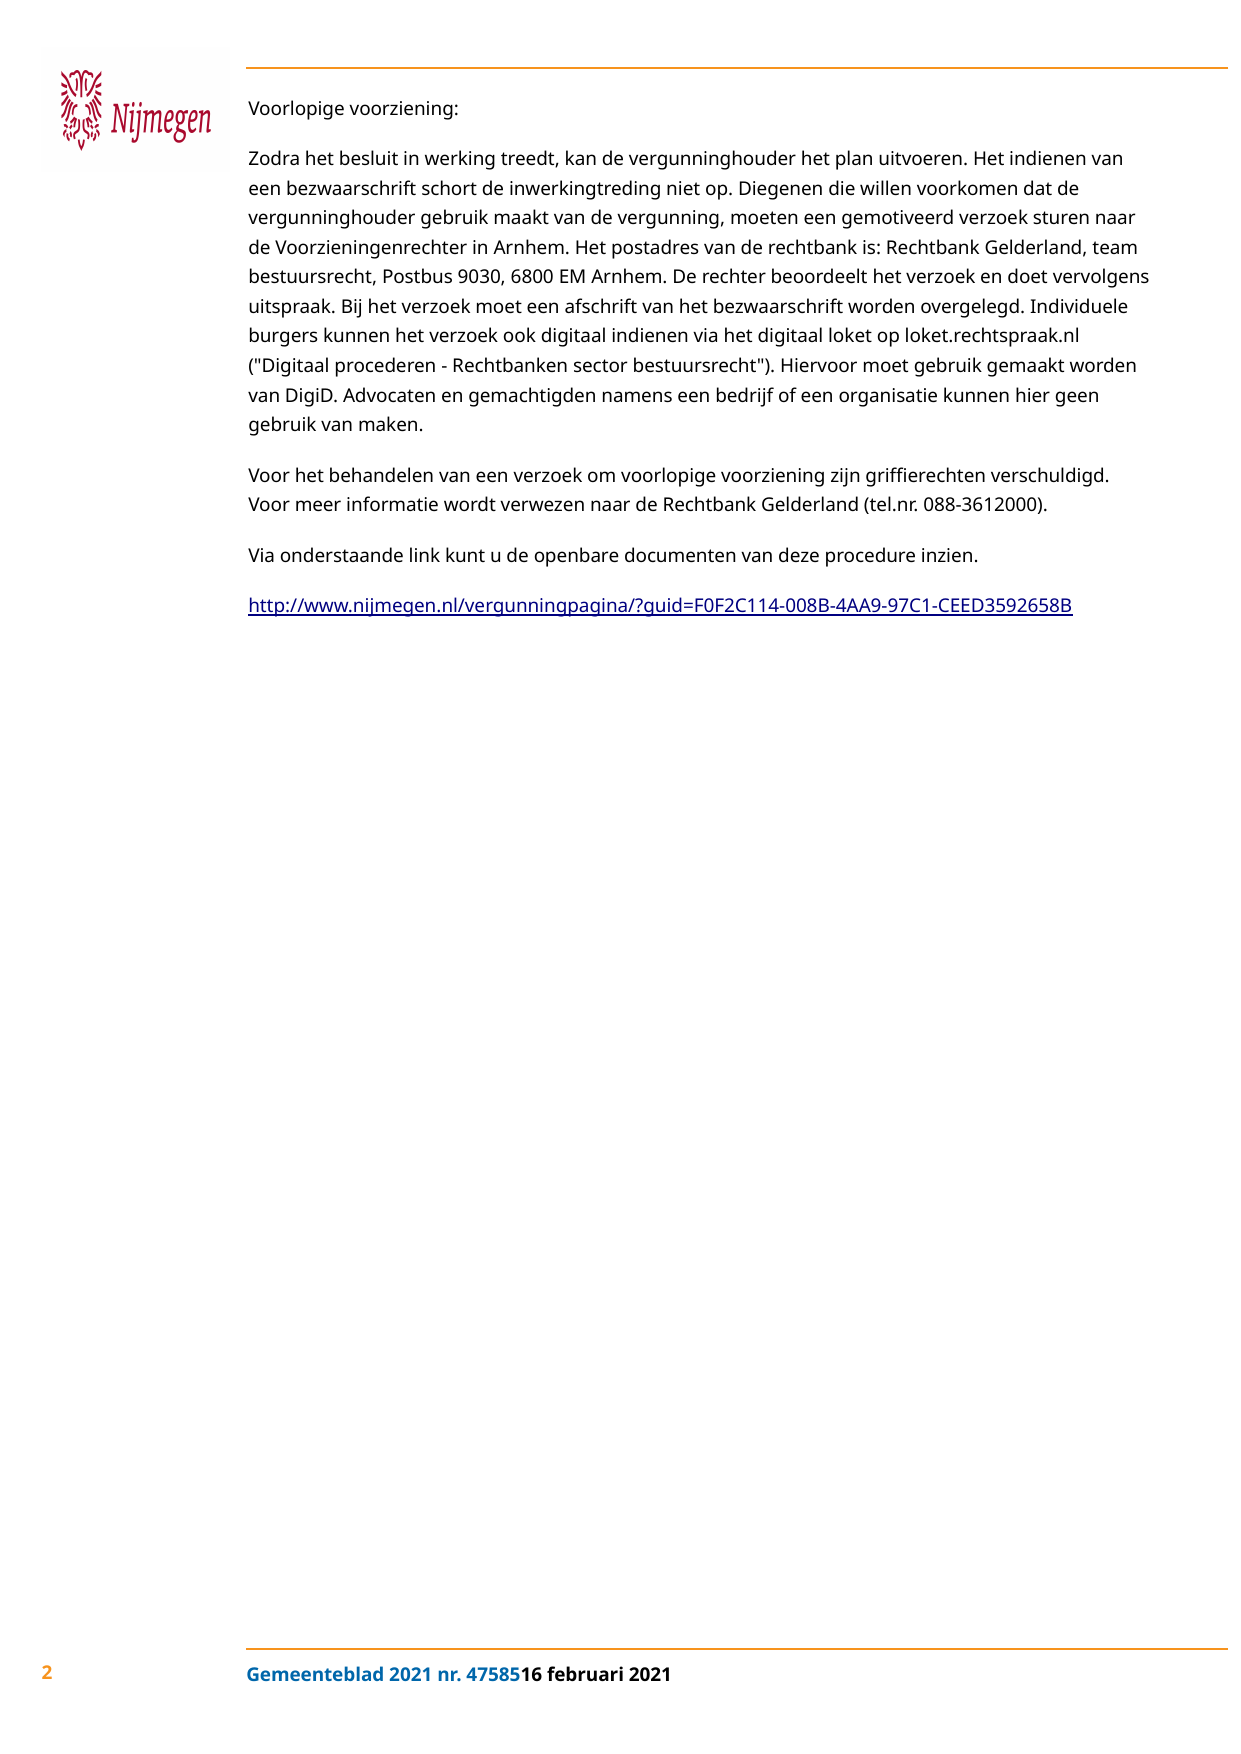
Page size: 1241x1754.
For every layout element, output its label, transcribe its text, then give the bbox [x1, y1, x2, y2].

text Voorlopige voorziening: [248, 95, 1152, 121]
text Via onderstaande link kunt u de openbare documenten van deze procedure inzien. [248, 542, 1152, 568]
text http://www.nijmegen.nl/vergunningpagina/?guid=F0F2C114-008B-4AA9-97C1-CEED3592658B [248, 592, 1152, 618]
picture [41, 47, 231, 172]
text Zodra het besluit in werking treedt, kan de vergunninghouder het plan uitvoeren. Het indienen van een bezwaarschrift schort de inwerkingtreding niet op. Diegenen die willen voorkomen dat de vergunninghouder gebruik maakt van de vergunning, moeten een gemotiveerd verzoek sturen naar de Voorzieningenrechter in Arnhem. Het postadres van de rechtbank is: Rechtbank Gelderland, team bestuursrecht, Postbus 9030, 6800 EM Arnhem. De rechter beoordeelt het verzoek en doet vervolgens uitspraak. Bij het verzoek moet een afschrift van het bezwaarschrift worden overgelegd. Individuele burgers kunnen het verzoek ook digitaal indienen via het digitaal loket op loket.rechtspraak.nl ("Digitaal procederen - Rechtbanken sector bestuursrecht"). Hiervoor moet gebruik gemaakt worden van DigiD. Advocaten en gemachtigden namens een bedrijf of een organisatie kunnen hier geen gebruik van maken. [248, 145, 1152, 437]
text Voor het behandelen van een verzoek om voorlopige voorziening zijn griffierechten verschuldigd. Voor meer informatie wordt verwezen naar de Rechtbank Gelderland (tel.nr. 088-3612000). [248, 462, 1152, 517]
